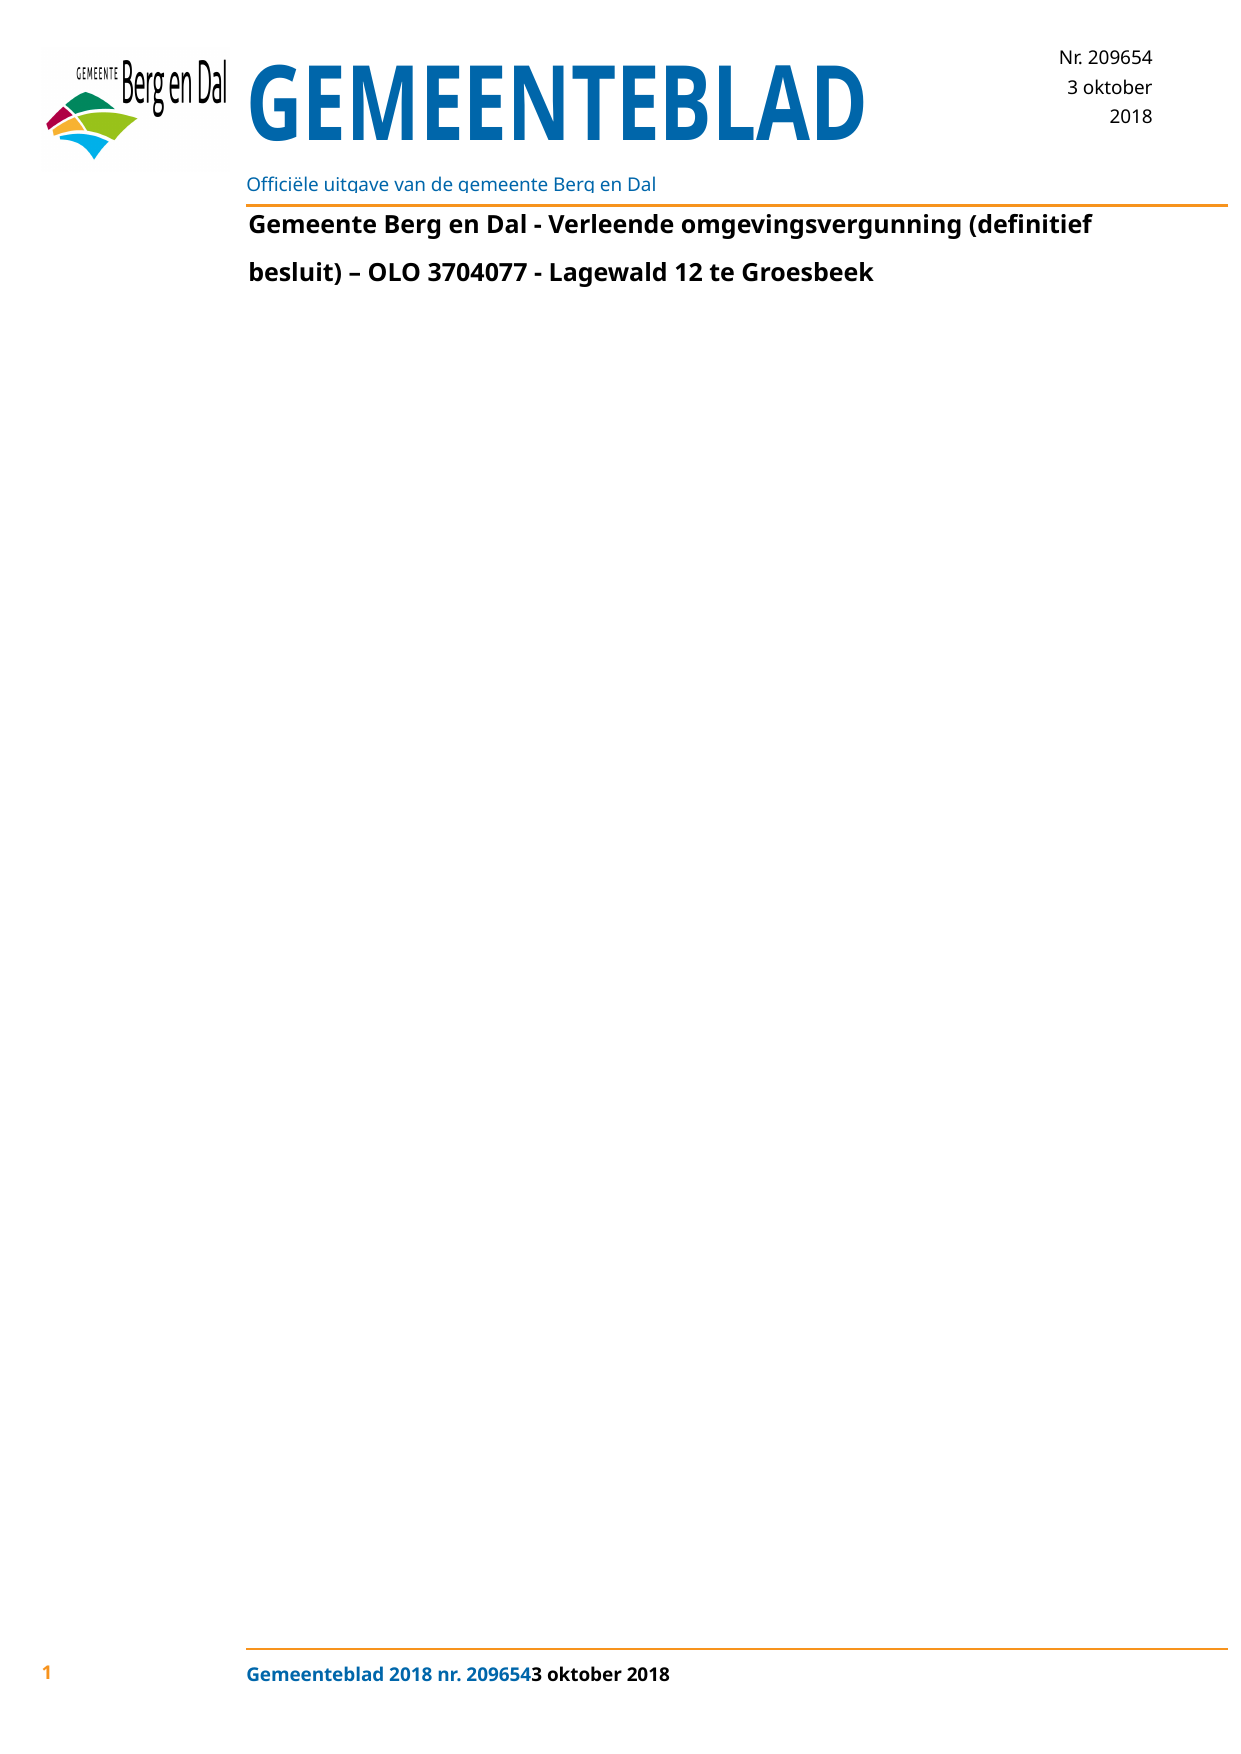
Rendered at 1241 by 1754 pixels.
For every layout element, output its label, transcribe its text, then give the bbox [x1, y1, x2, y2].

picture [41, 47, 231, 172]
text Gemeente Berg en Dal - Verleende omgevingsvergunning (definitief besluit) – OLO 3704077 - Lagewald 12 te Groesbeek [248, 207, 1152, 288]
